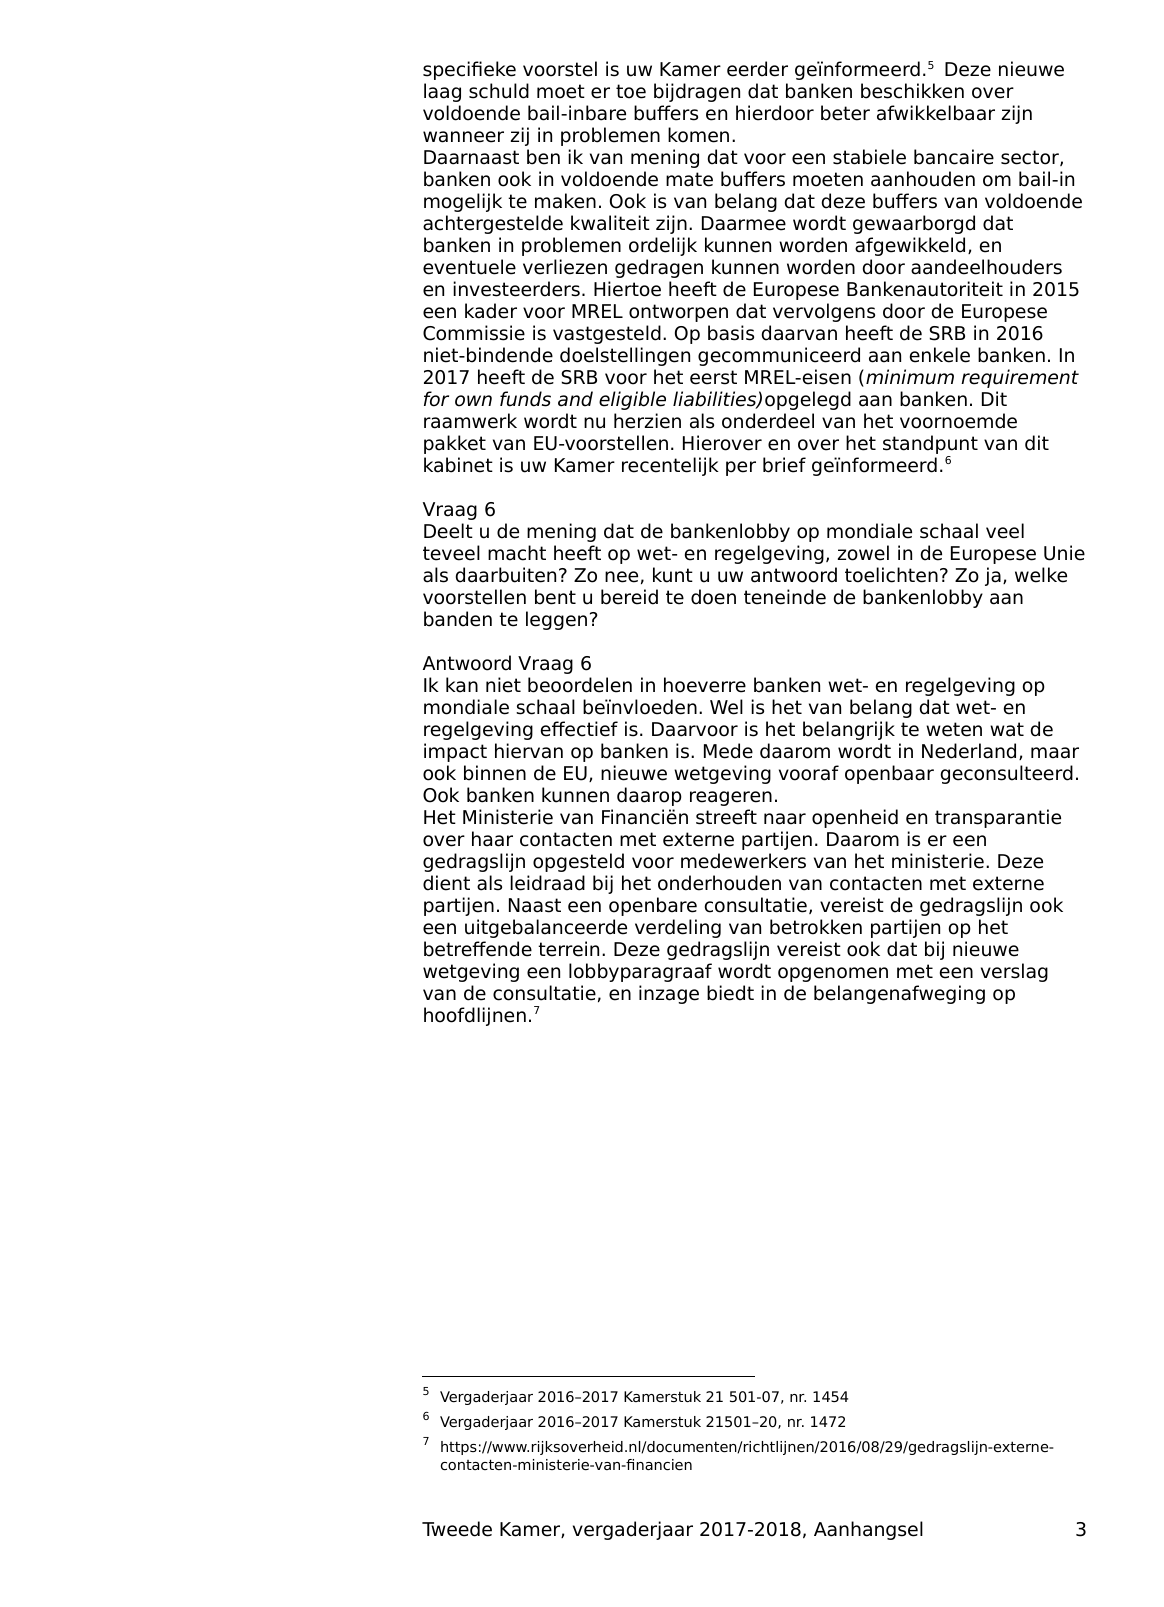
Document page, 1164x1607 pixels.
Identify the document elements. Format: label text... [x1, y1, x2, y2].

text Daarnaast ben ik van mening dat voor een stabiele bancaire sector, banken ook in voldoende mate buffers moeten aanhouden om bail-in mogelijk te maken. Ook is van belang dat deze buffers van voldoende achtergestelde kwaliteit zijn. Daarmee wordt gewaarborgd dat banken in problemen ordelijk kunnen worden afgewikkeld, en eventuele verliezen gedragen kunnen worden door aandeelhouders en investeerders. Hiertoe heeft de Europese Bankenautoriteit in 2015 een kader voor MREL ontworpen dat vervolgens door de Europese Commissie is vastgesteld. Op basis daarvan heeft de SRB in 2016 niet-bindende doelstellingen gecommuniceerd aan enkele banken. In 2017 heeft de SRB voor het eerst MREL-eisen (minimum requirement for own funds and eligible liabilities)opgelegd aan banken. Dit raamwerk wordt nu herzien als onderdeel van het voornoemde pakket van EU-voorstellen. Hierover en over het standpunt van dit kabinet is uw Kamer recentelijk per brief geïnformeerd. [422, 147, 1087, 477]
text specifieke voorstel is uw Kamer eerder geïnformeerd. Deze nieuwe laag schuld moet er toe bijdragen dat banken beschikken over voldoende bail-inbare buffers en hierdoor beter afwikkelbaar zijn wanneer zij in problemen komen. [422, 59, 1087, 147]
text Vergaderjaar 2016–2017 Kamerstuk 21 501-07, nr. 1454 [422, 1385, 1087, 1407]
text Ik kan niet beoordelen in hoeverre banken wet- en regelgeving op mondiale schaal beïnvloeden. Wel is het van belang dat wet- en regelgeving effectief is. Daarvoor is het belangrijk te weten wat de impact hiervan op banken is. Mede daarom wordt in Nederland, maar ook binnen de EU, nieuwe wetgeving vooraf openbaar geconsulteerd. Ook banken kunnen daarop reageren. [422, 675, 1087, 807]
text Deelt u de mening dat de bankenlobby op mondiale schaal veel teveel macht heeft op wet- en regelgeving, zowel in de Europese Unie als daarbuiten? Zo nee, kunt u uw antwoord toelichten? Zo ja, welke voorstellen bent u bereid te doen teneinde de bankenlobby aan banden te leggen? [422, 521, 1087, 631]
text Vergaderjaar 2016–2017 Kamerstuk 21501–20, nr. 1472 [422, 1410, 1087, 1432]
text Het Ministerie van Financiën streeft naar openheid en transparantie over haar contacten met externe partijen. Daarom is er een gedragslijn opgesteld voor medewerkers van het ministerie. Deze dient als leidraad bij het onderhouden van contacten met externe partijen. Naast een openbare consultatie, vereist de gedragslijn ook een uitgebalanceerde verdeling van betrokken partijen op het betreffende terrein. Deze gedragslijn vereist ook dat bij nieuwe wetgeving een lobbyparagraaf wordt opgenomen met een verslag van de consultatie, en inzage biedt in de belangenafweging op hoofdlijnen. [422, 807, 1087, 1027]
text https://www.rijksoverheid.nl/documenten/richtlijnen/2016/08/29/gedragslijn-externe-contacten-ministerie-van-financien [422, 1435, 1087, 1474]
text Vraag 6 [422, 499, 1087, 521]
text Antwoord Vraag 6 [422, 653, 1087, 675]
